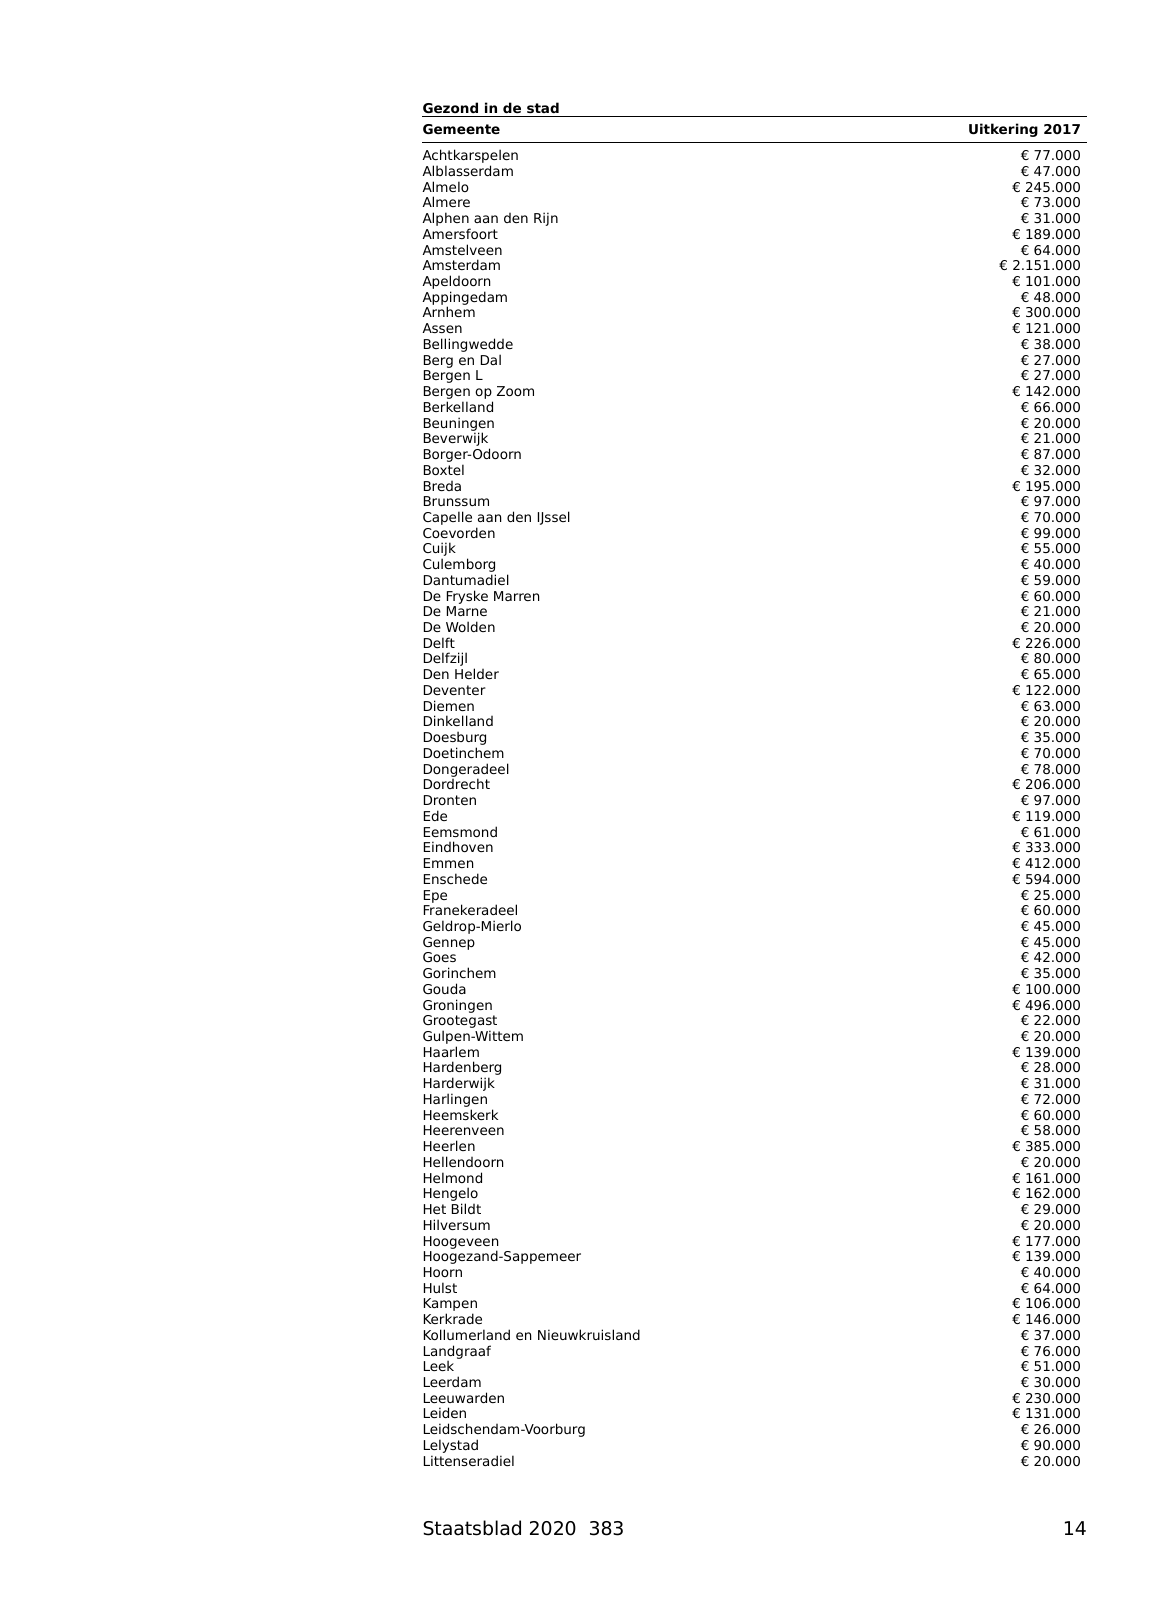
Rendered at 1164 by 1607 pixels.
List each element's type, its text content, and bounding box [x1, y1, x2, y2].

table_cell € 64.000 [769, 243, 1087, 258]
table_cell € 20.000 [769, 1029, 1087, 1044]
table_cell Leidschendam-Voorburg [422, 1422, 768, 1438]
table_cell € 60.000 [769, 589, 1087, 604]
table_cell € 37.000 [769, 1328, 1087, 1343]
table_cell € 30.000 [769, 1375, 1087, 1391]
table_cell € 45.000 [769, 919, 1087, 934]
table_cell € 45.000 [769, 935, 1087, 950]
table_cell € 21.000 [769, 431, 1087, 447]
table_cell Groningen [422, 998, 768, 1013]
table_cell Amsterdam [422, 258, 768, 274]
table_cell € 51.000 [769, 1359, 1087, 1375]
table_cell Gouda [422, 982, 768, 997]
table_header Gezond in de stad [422, 100, 1087, 116]
table_cell € 20.000 [769, 1454, 1087, 1469]
table_cell € 47.000 [769, 164, 1087, 179]
table_cell € 97.000 [769, 793, 1087, 809]
table_cell € 121.000 [769, 321, 1087, 337]
table_cell € 20.000 [769, 714, 1087, 730]
table_cell Dongeradeel [422, 761, 768, 777]
table_cell Gorinchem [422, 966, 768, 982]
table_cell Leerdam [422, 1375, 768, 1391]
table_cell Coevorden [422, 526, 768, 541]
table_cell Kollumerland en Nieuwkruisland [422, 1328, 768, 1343]
table_cell € 90.000 [769, 1438, 1087, 1453]
table_cell Dordrecht [422, 777, 768, 793]
table_cell € 31.000 [769, 1076, 1087, 1092]
table_cell Hoorn [422, 1265, 768, 1281]
table_cell Dantumadiel [422, 573, 768, 588]
table_cell € 226.000 [769, 636, 1087, 651]
table_cell Grootegast [422, 1013, 768, 1029]
table_cell Helmond [422, 1170, 768, 1186]
table_cell Gennep [422, 935, 768, 950]
table_cell Beuningen [422, 415, 768, 431]
table_cell € 20.000 [769, 1155, 1087, 1170]
table_cell Deventer [422, 683, 768, 698]
table_cell € 106.000 [769, 1296, 1087, 1312]
table_cell Gulpen-Wittem [422, 1029, 768, 1044]
table_cell Dinkelland [422, 714, 768, 730]
table_cell € 385.000 [769, 1139, 1087, 1155]
table_cell € 146.000 [769, 1312, 1087, 1328]
table_cell € 27.000 [769, 368, 1087, 384]
table_cell € 25.000 [769, 887, 1087, 903]
table_cell € 139.000 [769, 1045, 1087, 1060]
table_cell € 80.000 [769, 651, 1087, 667]
table_cell De Wolden [422, 620, 768, 636]
table_cell € 78.000 [769, 761, 1087, 777]
table_cell Hulst [422, 1281, 768, 1296]
table_cell Heerlen [422, 1139, 768, 1155]
table_cell Doetinchem [422, 746, 768, 761]
table_cell € 177.000 [769, 1233, 1087, 1249]
table_cell € 55.000 [769, 541, 1087, 557]
table_cell € 131.000 [769, 1406, 1087, 1422]
table_cell Assen [422, 321, 768, 337]
table_cell € 333.000 [769, 840, 1087, 856]
table_cell € 22.000 [769, 1013, 1087, 1029]
table_cell Berg en Dal [422, 353, 768, 368]
table_cell € 100.000 [769, 982, 1087, 997]
table_cell Hengelo [422, 1186, 768, 1202]
table_cell € 65.000 [769, 667, 1087, 683]
table_cell € 35.000 [769, 730, 1087, 746]
table_cell Haarlem [422, 1045, 768, 1060]
table_cell Almere [422, 195, 768, 211]
table_cell Het Bildt [422, 1202, 768, 1218]
table_cell € 70.000 [769, 510, 1087, 526]
table_cell € 77.000 [769, 143, 1087, 164]
table_cell Epe [422, 887, 768, 903]
table_cell Hoogezand-Sappemeer [422, 1249, 768, 1265]
table_cell Eemsmond [422, 824, 768, 840]
table_cell € 63.000 [769, 699, 1087, 714]
table_cell € 245.000 [769, 180, 1087, 195]
table_cell Hardenberg [422, 1060, 768, 1076]
table_cell € 162.000 [769, 1186, 1087, 1202]
table_cell Cuijk [422, 541, 768, 557]
table_cell Leeuwarden [422, 1391, 768, 1406]
table_cell Uitkering 2017 [769, 117, 1087, 142]
table_cell Eindhoven [422, 840, 768, 856]
table_cell € 26.000 [769, 1422, 1087, 1438]
table_cell Almelo [422, 180, 768, 195]
table_cell Dronten [422, 793, 768, 809]
table_cell Franekeradeel [422, 903, 768, 919]
table_cell Harlingen [422, 1092, 768, 1107]
table_cell € 60.000 [769, 1108, 1087, 1123]
table_cell Breda [422, 478, 768, 494]
table_cell € 161.000 [769, 1170, 1087, 1186]
table_cell € 70.000 [769, 746, 1087, 761]
table_cell Diemen [422, 699, 768, 714]
table_cell Culemborg [422, 557, 768, 573]
table_cell Bergen op Zoom [422, 384, 768, 400]
table_cell Littenseradiel [422, 1454, 768, 1469]
table_cell Borger-Odoorn [422, 447, 768, 463]
table_cell Hilversum [422, 1218, 768, 1233]
table_cell Geldrop-Mierlo [422, 919, 768, 934]
table_cell € 40.000 [769, 1265, 1087, 1281]
table_cell € 40.000 [769, 557, 1087, 573]
table_cell € 230.000 [769, 1391, 1087, 1406]
table_cell Leiden [422, 1406, 768, 1422]
table_cell € 73.000 [769, 195, 1087, 211]
table_cell € 66.000 [769, 400, 1087, 415]
table_cell Capelle aan den IJssel [422, 510, 768, 526]
table_cell € 20.000 [769, 415, 1087, 431]
table_cell Leek [422, 1359, 768, 1375]
table_cell € 87.000 [769, 447, 1087, 463]
table_cell € 119.000 [769, 809, 1087, 824]
table_cell Amstelveen [422, 243, 768, 258]
table_cell € 99.000 [769, 526, 1087, 541]
table_cell Enschede [422, 872, 768, 887]
table_cell € 59.000 [769, 573, 1087, 588]
table_cell € 72.000 [769, 1092, 1087, 1107]
table_cell Heemskerk [422, 1108, 768, 1123]
table_cell € 31.000 [769, 211, 1087, 227]
table_cell Den Helder [422, 667, 768, 683]
table_cell € 195.000 [769, 478, 1087, 494]
table_cell Berkelland [422, 400, 768, 415]
table_cell Bellingwedde [422, 337, 768, 352]
table_cell Apeldoorn [422, 274, 768, 289]
table_cell Amersfoort [422, 227, 768, 242]
table_cell Goes [422, 950, 768, 966]
table_cell € 139.000 [769, 1249, 1087, 1265]
table_cell Alblasserdam [422, 164, 768, 179]
table_cell Beverwijk [422, 431, 768, 447]
table_cell € 35.000 [769, 966, 1087, 982]
table_cell € 594.000 [769, 872, 1087, 887]
table_cell De Fryske Marren [422, 589, 768, 604]
table_cell Boxtel [422, 463, 768, 478]
table_cell Hellendoorn [422, 1155, 768, 1170]
table_cell € 21.000 [769, 604, 1087, 620]
table_cell € 20.000 [769, 1218, 1087, 1233]
table_cell € 61.000 [769, 824, 1087, 840]
table_cell Ede [422, 809, 768, 824]
table_cell € 27.000 [769, 353, 1087, 368]
table_cell De Marne [422, 604, 768, 620]
table_cell Brunssum [422, 494, 768, 510]
table_cell € 97.000 [769, 494, 1087, 510]
table_cell Appingedam [422, 290, 768, 305]
table_cell € 29.000 [769, 1202, 1087, 1218]
table_cell € 122.000 [769, 683, 1087, 698]
table_cell € 60.000 [769, 903, 1087, 919]
table_cell € 32.000 [769, 463, 1087, 478]
table_cell Kampen [422, 1296, 768, 1312]
table_cell € 48.000 [769, 290, 1087, 305]
table_cell Kerkrade [422, 1312, 768, 1328]
table_cell Lelystad [422, 1438, 768, 1453]
table_cell € 206.000 [769, 777, 1087, 793]
table_cell Landgraaf [422, 1344, 768, 1359]
table_cell Delft [422, 636, 768, 651]
table_cell Delfzijl [422, 651, 768, 667]
table_cell Doesburg [422, 730, 768, 746]
table_cell € 20.000 [769, 620, 1087, 636]
table_cell € 300.000 [769, 305, 1087, 321]
table_cell Arnhem [422, 305, 768, 321]
table_cell € 142.000 [769, 384, 1087, 400]
table_cell Gemeente [422, 117, 768, 142]
table_cell € 496.000 [769, 998, 1087, 1013]
table_cell € 28.000 [769, 1060, 1087, 1076]
table_cell € 2.151.000 [769, 258, 1087, 274]
table_cell Harderwijk [422, 1076, 768, 1092]
table_cell Hoogeveen [422, 1233, 768, 1249]
table_cell Achtkarspelen [422, 143, 768, 164]
table_cell Bergen L [422, 368, 768, 384]
table_cell € 101.000 [769, 274, 1087, 289]
table_cell € 64.000 [769, 1281, 1087, 1296]
table_cell € 76.000 [769, 1344, 1087, 1359]
table_cell Emmen [422, 856, 768, 872]
table_cell Alphen aan den Rijn [422, 211, 768, 227]
table_cell € 189.000 [769, 227, 1087, 242]
table_cell € 58.000 [769, 1123, 1087, 1139]
table_cell € 38.000 [769, 337, 1087, 352]
table_cell € 42.000 [769, 950, 1087, 966]
table_cell Heerenveen [422, 1123, 768, 1139]
table_cell € 412.000 [769, 856, 1087, 872]
